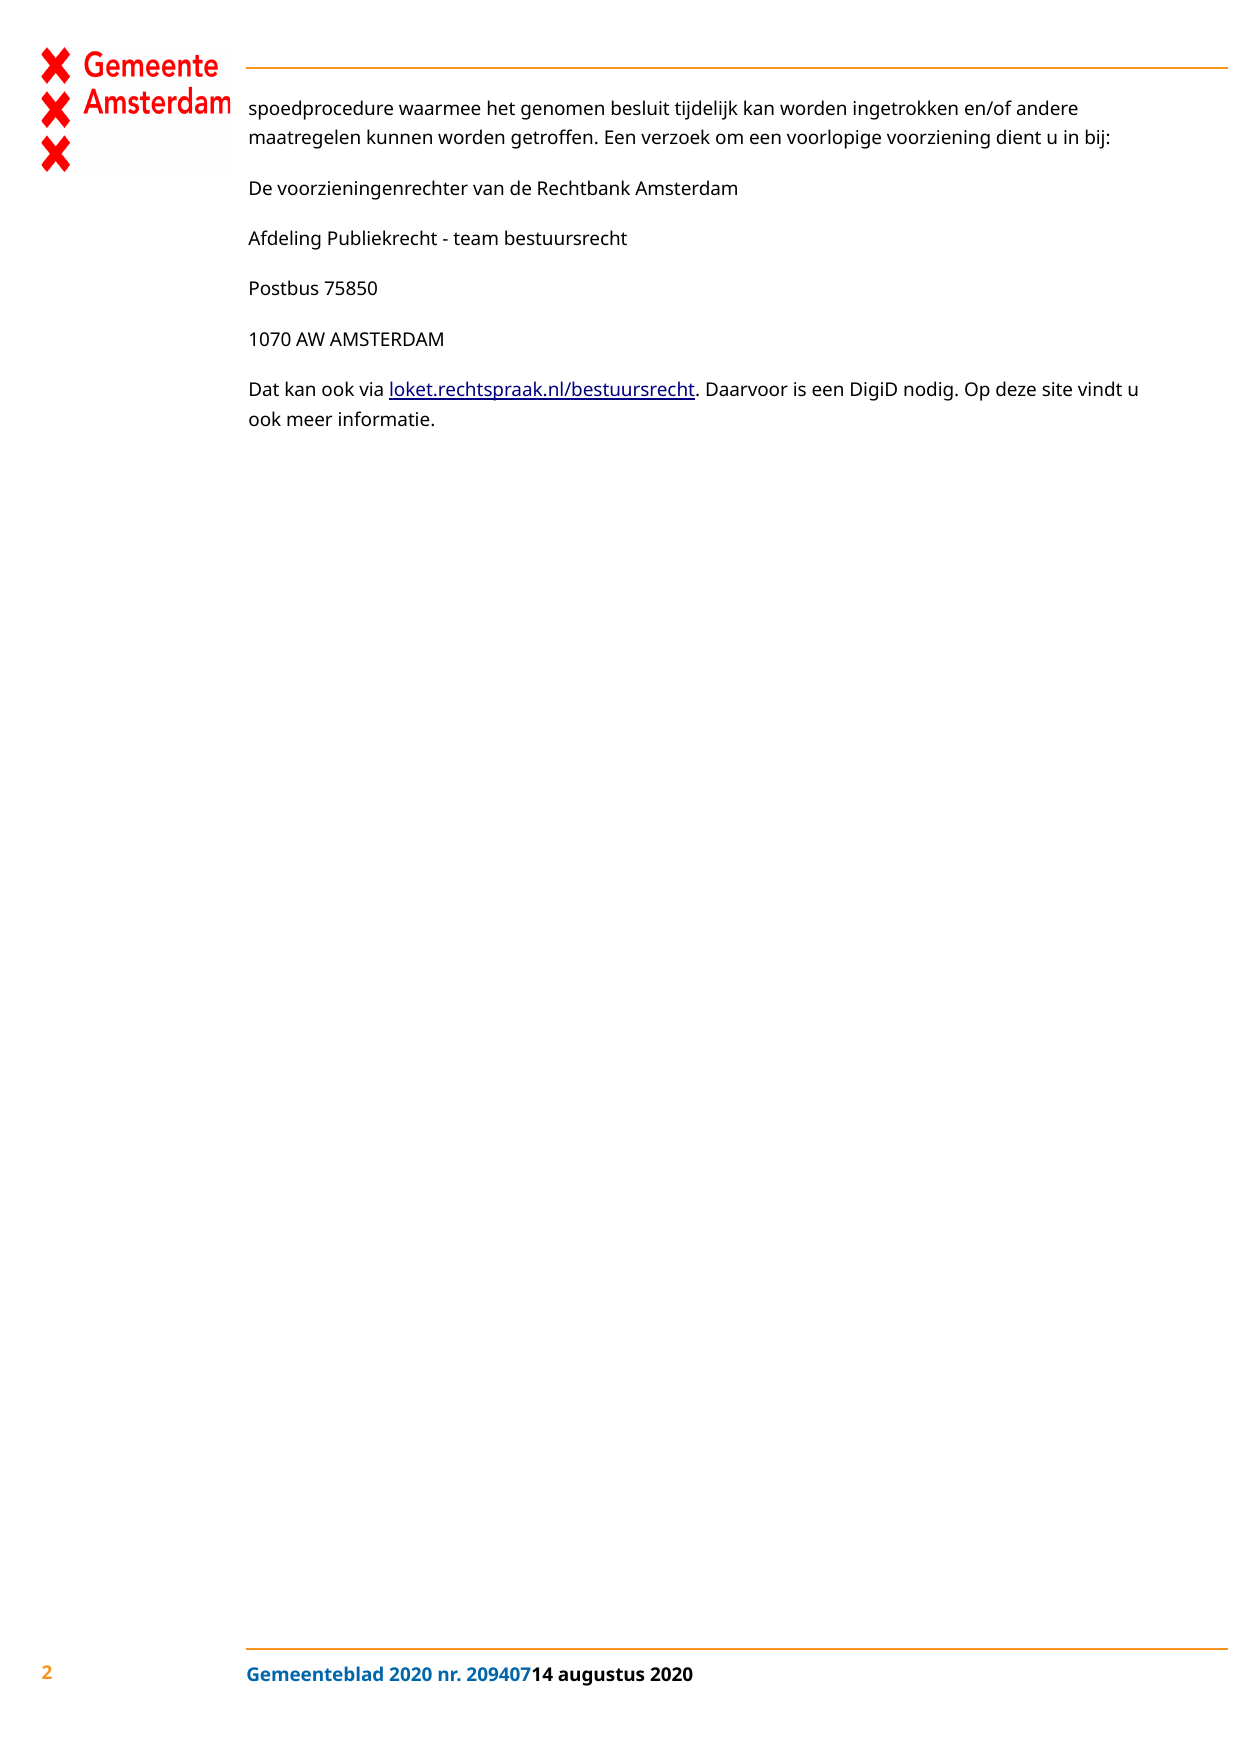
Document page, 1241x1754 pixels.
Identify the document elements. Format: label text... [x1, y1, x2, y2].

text spoedprocedure waarmee het genomen besluit tijdelijk kan worden ingetrokken en/of andere maatregelen kunnen worden getroffen. Een verzoek om een voorlopige voorziening dient u in bij: [248, 95, 1152, 150]
text De voorzieningenrechter van de Rechtbank Amsterdam [248, 175, 1152, 201]
text Afdeling Publiekrecht - team bestuursrecht [248, 225, 1152, 251]
picture [41, 47, 231, 172]
text Postbus 75850 [248, 276, 1152, 301]
text 1070 AW AMSTERDAM [248, 326, 1152, 352]
text Dat kan ook via loket.rechtspraak.nl/bestuursrecht. Daarvoor is een DigiD nodig. Op deze site vindt u ook meer informatie. [248, 376, 1152, 432]
